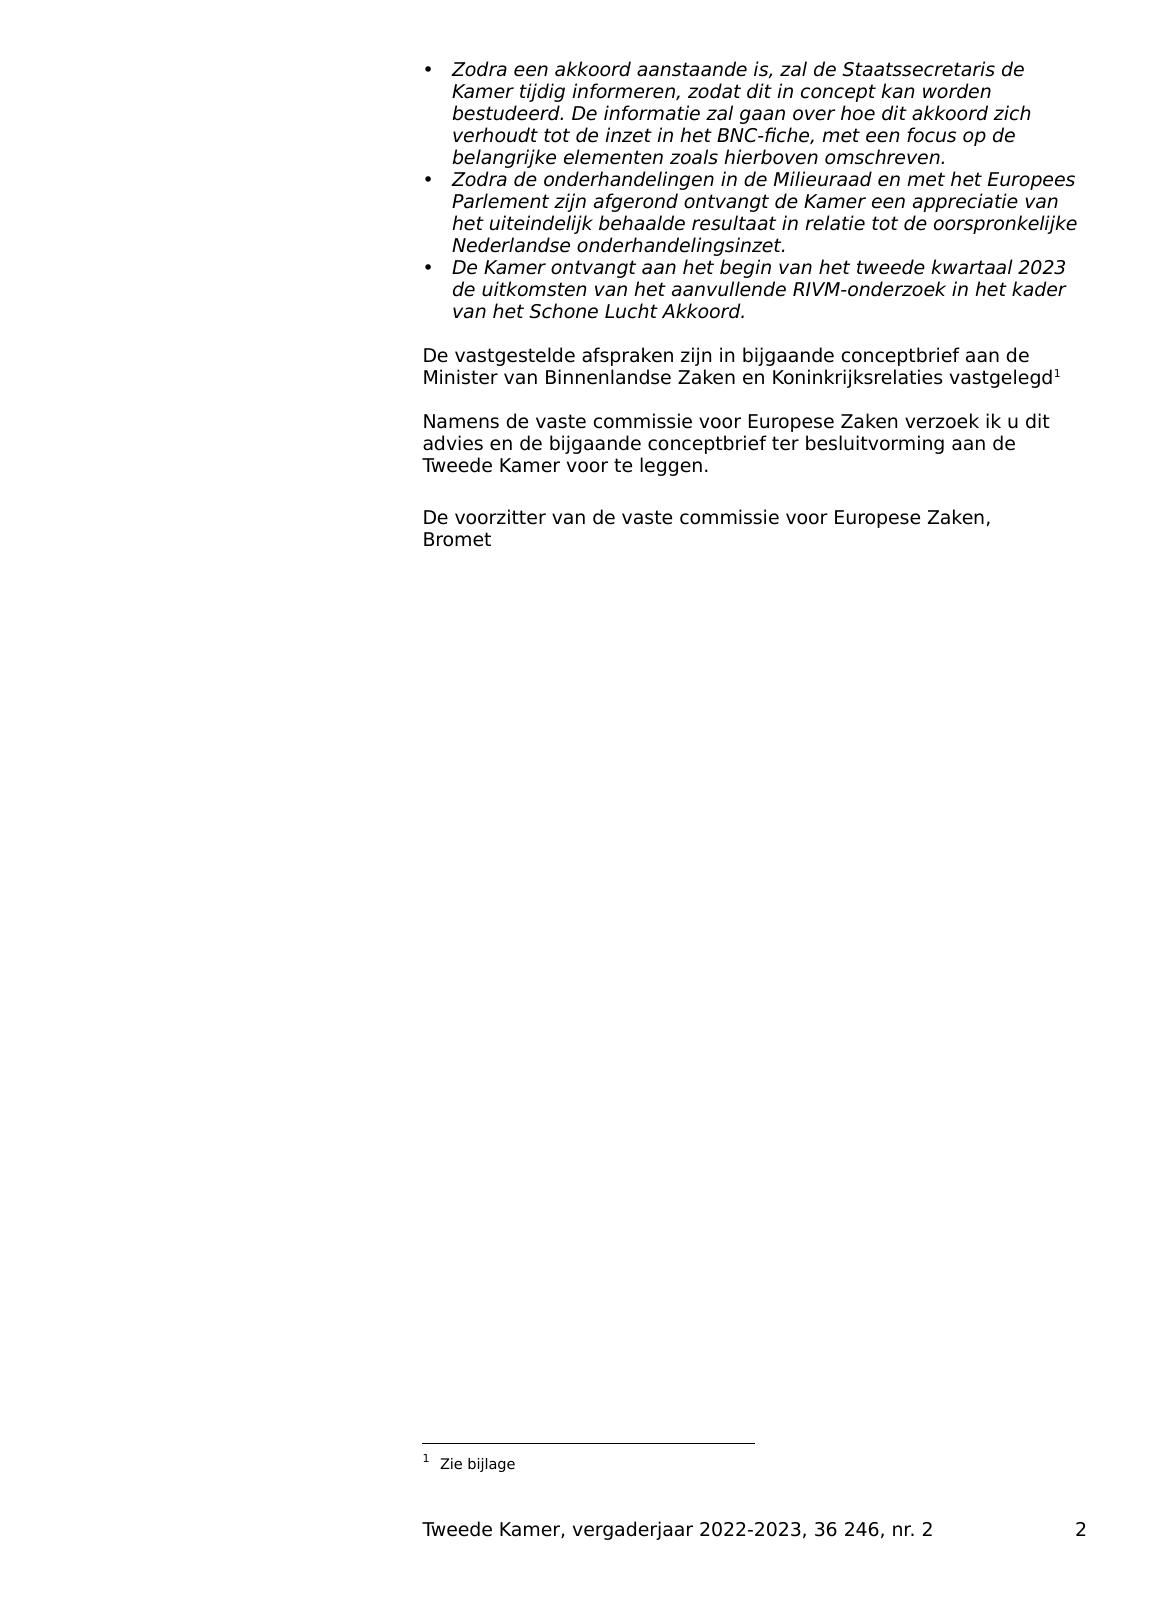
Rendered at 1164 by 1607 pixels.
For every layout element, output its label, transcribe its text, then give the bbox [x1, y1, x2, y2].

text Namens de vaste commissie voor Europese Zaken verzoek ik u dit advies en de bijgaande conceptbrief ter besluitvorming aan de Tweede Kamer voor te leggen. [422, 411, 1087, 477]
text • Zodra de onderhandelingen in de Milieuraad en met het Europees Parlement zijn afgerond ontvangt de Kamer een appreciatie van het uiteindelijk behaalde resultaat in relatie tot de oorspronkelijke Nederlandse onderhandelingsinzet. [422, 169, 1087, 257]
text De vastgestelde afspraken zijn in bijgaande conceptbrief aan de Minister van Binnenlandse Zaken en Koninkrijksrelaties vastgelegd [422, 345, 1087, 389]
text Zie bijlage [422, 1452, 1087, 1474]
text • De Kamer ontvangt aan het begin van het tweede kwartaal 2023 de uitkomsten van het aanvullende RIVM-onderzoek in het kader van het Schone Lucht Akkoord. [422, 257, 1087, 323]
text • Zodra een akkoord aanstaande is, zal de Staatssecretaris de Kamer tijdig informeren, zodat dit in concept kan worden bestudeerd. De informatie zal gaan over hoe dit akkoord zich verhoudt tot de inzet in het BNC-fiche, met een focus op de belangrijke elementen zoals hierboven omschreven. [422, 59, 1087, 169]
text De voorzitter van de vaste commissie voor Europese Zaken, Bromet [422, 507, 1087, 551]
